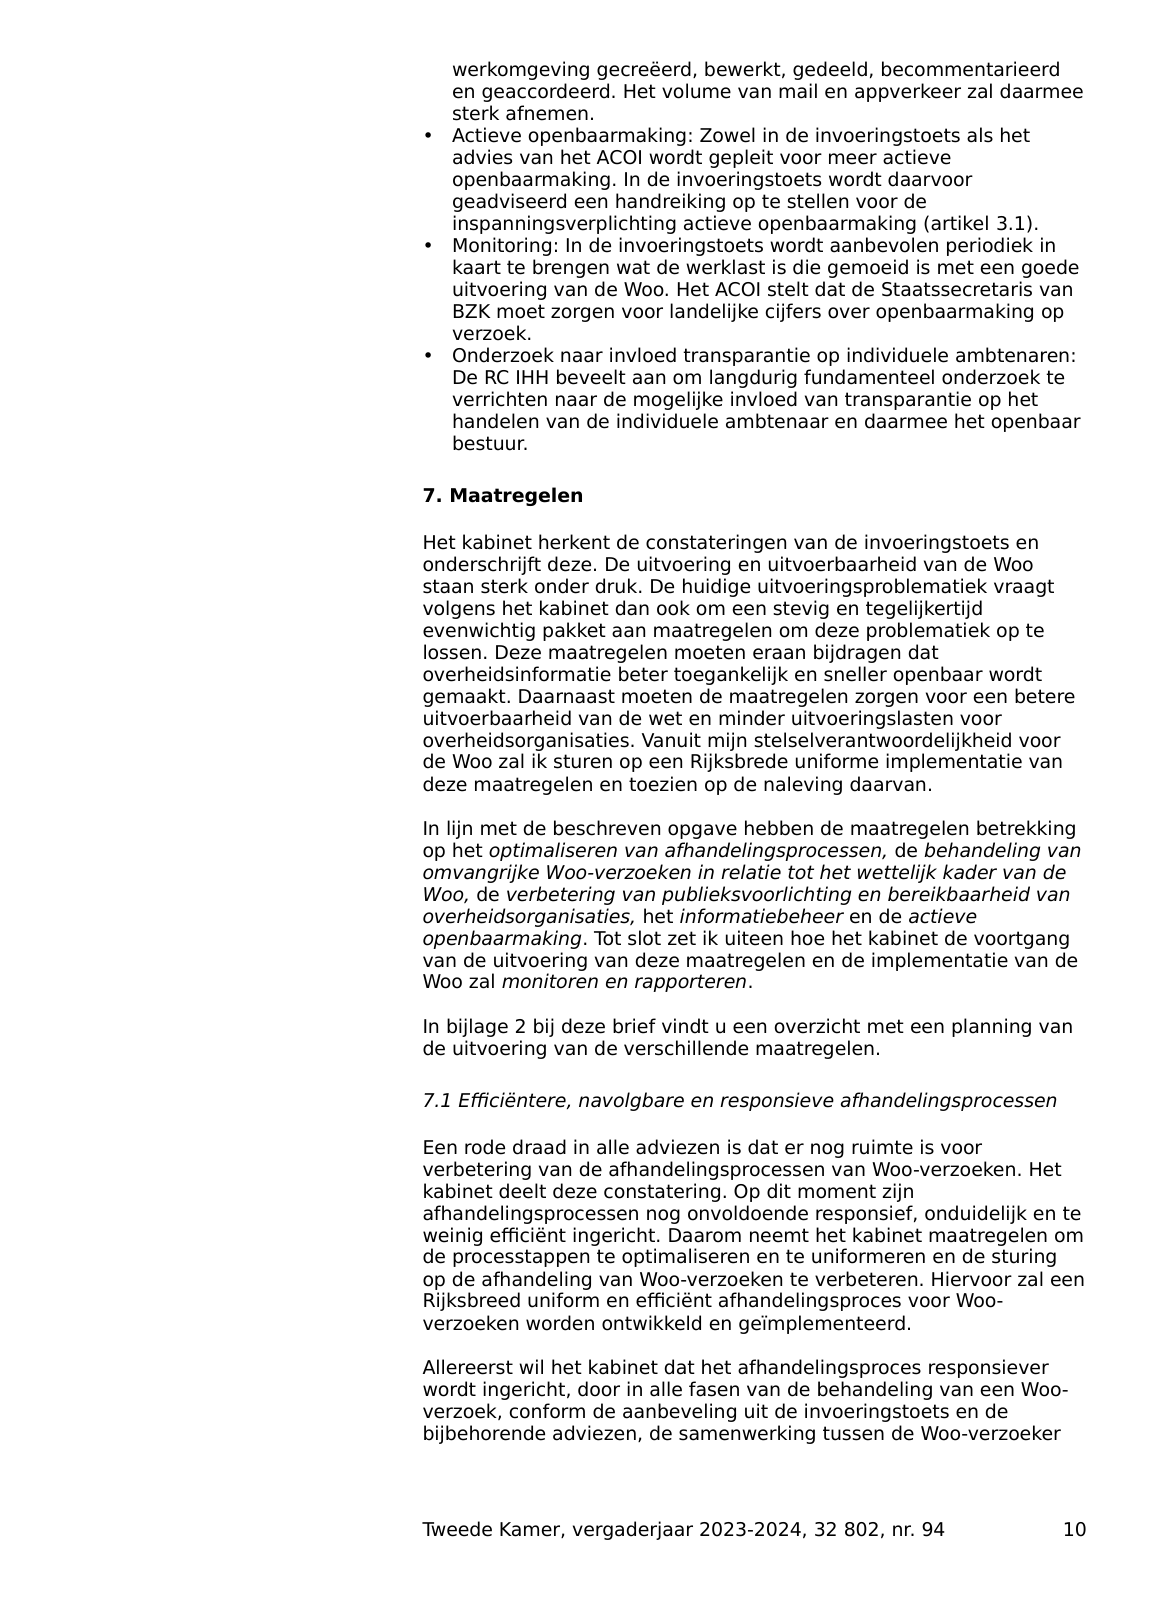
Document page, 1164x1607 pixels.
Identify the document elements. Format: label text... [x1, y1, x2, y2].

text In lijn met de beschreven opgave hebben de maatregelen betrekking op het optimaliseren van afhandelingsprocessen, de behandeling van omvangrijke Woo-verzoeken in relatie tot het wettelijk kader van de Woo, de verbetering van publieksvoorlichting en bereikbaarheid van overheidsorganisaties, het informatiebeheer en de actieve openbaarmaking. Tot slot zet ik uiteen hoe het kabinet de voortgang van de uitvoering van deze maatregelen en de implementatie van de Woo zal monitoren en rapporteren. [422, 818, 1087, 993]
subtitle 7.1 Efficiëntere, navolgbare en responsieve afhandelingsprocessen [422, 1089, 1087, 1112]
text • Actieve openbaarmaking: Zowel in de invoeringstoets als het advies van het ACOI wordt gepleit voor meer actieve openbaarmaking. In de invoeringstoets wordt daarvoor geadviseerd een handreiking op te stellen voor de inspanningsverplichting actieve openbaarmaking (artikel 3.1). [422, 125, 1087, 235]
text Allereerst wil het kabinet dat het afhandelingsproces responsiever wordt ingericht, door in alle fasen van de behandeling van een Woo-verzoek, conform de aanbeveling uit de invoeringstoets en de bijbehorende adviezen, de samenwerking tussen de Woo-verzoeker [422, 1357, 1087, 1444]
text werkomgeving gecreëerd, bewerkt, gedeeld, becommentarieerd en geaccordeerd. Het volume van mail en appverkeer zal daarmee sterk afnemen. [422, 59, 1087, 125]
text • Monitoring: In de invoeringstoets wordt aanbevolen periodiek in kaart te brengen wat de werklast is die gemoeid is met een goede uitvoering van de Woo. Het ACOI stelt dat de Staatssecretaris van BZK moet zorgen voor landelijke cijfers over openbaarmaking op verzoek. [422, 235, 1087, 345]
text • Onderzoek naar invloed transparantie op individuele ambtenaren: De RC IHH beveelt aan om langdurig fundamenteel onderzoek te verrichten naar de mogelijke invloed van transparantie op het handelen van de individuele ambtenaar en daarmee het openbaar bestuur. [422, 345, 1087, 455]
text Een rode draad in alle adviezen is dat er nog ruimte is voor verbetering van de afhandelingsprocessen van Woo-verzoeken. Het kabinet deelt deze constatering. Op dit moment zijn afhandelingsprocessen nog onvoldoende responsief, onduidelijk en te weinig efficiënt ingericht. Daarom neemt het kabinet maatregelen om de processtappen te optimaliseren en te uniformeren en de sturing op de afhandeling van Woo-verzoeken te verbeteren. Hiervoor zal een Rijksbreed uniform en efficiënt afhandelingsproces voor Woo-verzoeken worden ontwikkeld en geïmplementeerd. [422, 1137, 1087, 1334]
subtitle 7. Maatregelen [422, 485, 1087, 507]
text Het kabinet herkent de constateringen van de invoeringstoets en onderschrijft deze. De uitvoering en uitvoerbaarheid van de Woo staan sterk onder druk. De huidige uitvoeringsproblematiek vraagt volgens het kabinet dan ook om een stevig en tegelijkertijd evenwichtig pakket aan maatregelen om deze problematiek op te lossen. Deze maatregelen moeten eraan bijdragen dat overheidsinformatie beter toegankelijk en sneller openbaar wordt gemaakt. Daarnaast moeten de maatregelen zorgen voor een betere uitvoerbaarheid van de wet en minder uitvoeringslasten voor overheidsorganisaties. Vanuit mijn stelselverantwoordelijkheid voor de Woo zal ik sturen op een Rijksbrede uniforme implementatie van deze maatregelen en toezien op de naleving daarvan. [422, 532, 1087, 795]
text In bijlage 2 bij deze brief vindt u een overzicht met een planning van de uitvoering van de verschillende maatregelen. [422, 1016, 1087, 1059]
